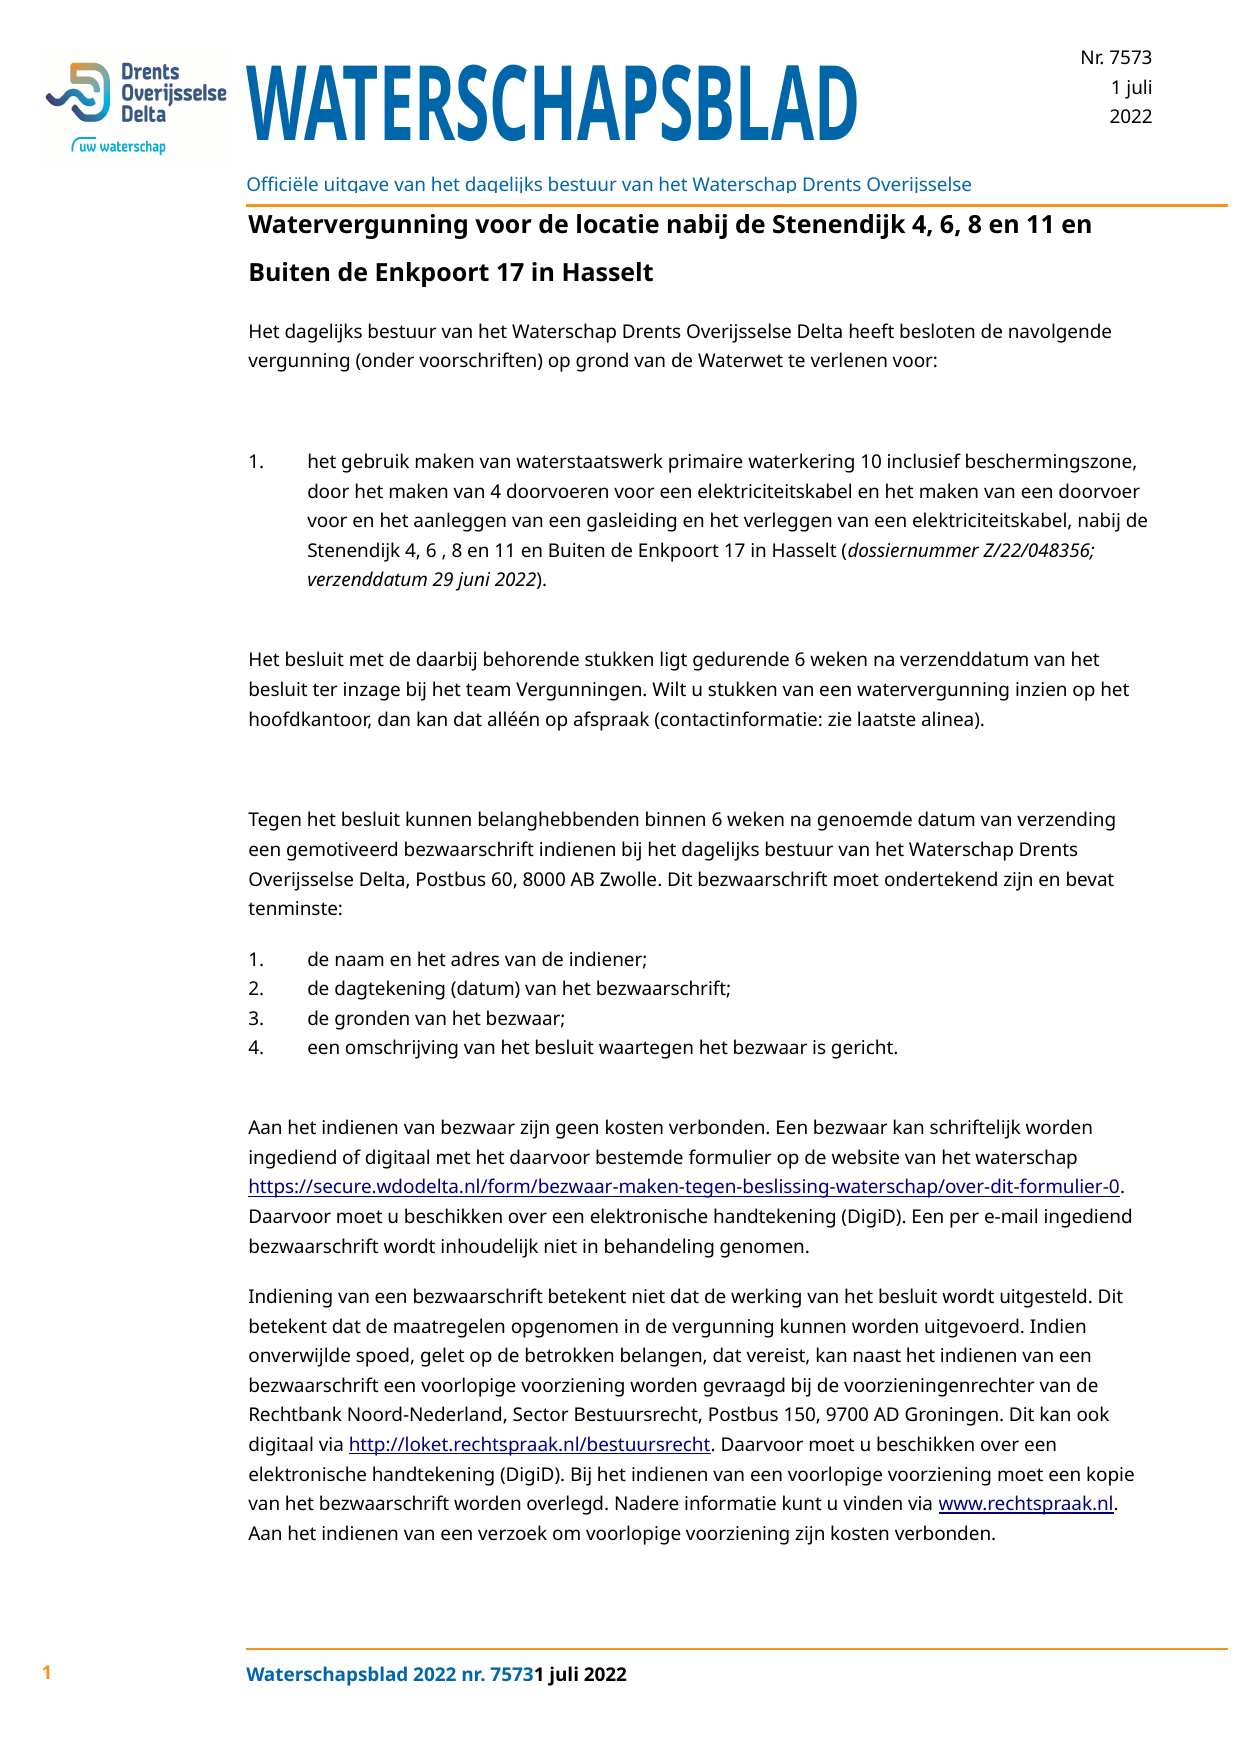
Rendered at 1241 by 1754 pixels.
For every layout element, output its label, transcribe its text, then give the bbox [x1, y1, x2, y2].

list het gebruik maken van waterstaatswerk primaire waterkering 10 inclusief beschermingszone, door het maken van 4 doorvoeren voor een elektriciteitskabel en het maken van een doorvoer voor en het aanleggen van een gasleiding en het verleggen van een elektriciteitskabel, nabij de Stenendijk 4, 6 , 8 en 11 en Buiten de Enkpoort 17 in Hasselt (dossiernummer Z/22/048356; verzenddatum 29 juni 2022). [248, 448, 1152, 592]
list de gronden van het bezwaar; [248, 1005, 1152, 1031]
list een omschrijving van het besluit waartegen het bezwaar is gericht. [248, 1034, 1152, 1060]
list de naam en het adres van de indiener; [248, 946, 1152, 972]
text Het besluit met de daarbij behorende stukken ligt gedurende 6 weken na verzenddatum van het besluit ter inzage bij het team Vergunningen. Wilt u stukken van een watervergunning inzien op het hoofdkantoor, dan kan dat alléén op afspraak (contactinformatie: zie laatste alinea). [248, 647, 1152, 732]
text Het dagelijks bestuur van het Waterschap Drents Overijsselse Delta heeft besloten de navolgende vergunning (onder voorschriften) op grond van de Waterwet te verlenen voor: [248, 318, 1152, 373]
text Watervergunning voor de locatie nabij de Stenendijk 4, 6, 8 en 11 en Buiten de Enkpoort 17 in Hasselt [248, 207, 1152, 288]
text Tegen het besluit kunnen belanghebbenden binnen 6 weken na genoemde datum van verzending een gemotiveerd bezwaarschrift indienen bij het dagelijks bestuur van het Waterschap Drents Overijsselse Delta, Postbus 60, 8000 AB Zwolle. Dit bezwaarschrift moet ondertekend zijn en bevat tenminste: [248, 807, 1152, 921]
picture [41, 47, 231, 172]
text Aan het indienen van bezwaar zijn geen kosten verbonden. Een bezwaar kan schriftelijk worden ingediend of digitaal met het daarvoor bestemde formulier op de website van het waterschap https://secure.wdodelta.nl/form/bezwaar-maken-tegen-beslissing-waterschap/over-dit-formulier-0. Daarvoor moet u beschikken over een elektronische handtekening (DigiD). Een per e-mail ingediend bezwaarschrift wordt inhoudelijk niet in behandeling genomen. [248, 1114, 1152, 1259]
text Indiening van een bezwaarschrift betekent niet dat de werking van het besluit wordt uitgesteld. Dit betekent dat de maatregelen opgenomen in de vergunning kunnen worden uitgevoerd. Indien onverwijlde spoed, gelet op de betrokken belangen, dat vereist, kan naast het indienen van een bezwaarschrift een voorlopige voorziening worden gevraagd bij de voorzieningenrechter van de Rechtbank Noord-Nederland, Sector Bestuursrecht, Postbus 150, 9700 AD Groningen. Dit kan ook digitaal via http://loket.rechtspraak.nl/bestuursrecht. Daarvoor moet u beschikken over een elektronische handtekening (DigiD). Bij het indienen van een voorlopige voorziening moet een kopie van het bezwaarschrift worden overlegd. Nadere informatie kunt u vinden via www.rechtspraak.nl. Aan het indienen van een verzoek om voorlopige voorziening zijn kosten verbonden. [248, 1283, 1152, 1546]
list de dagtekening (datum) van het bezwaarschrift; [248, 975, 1152, 1001]
